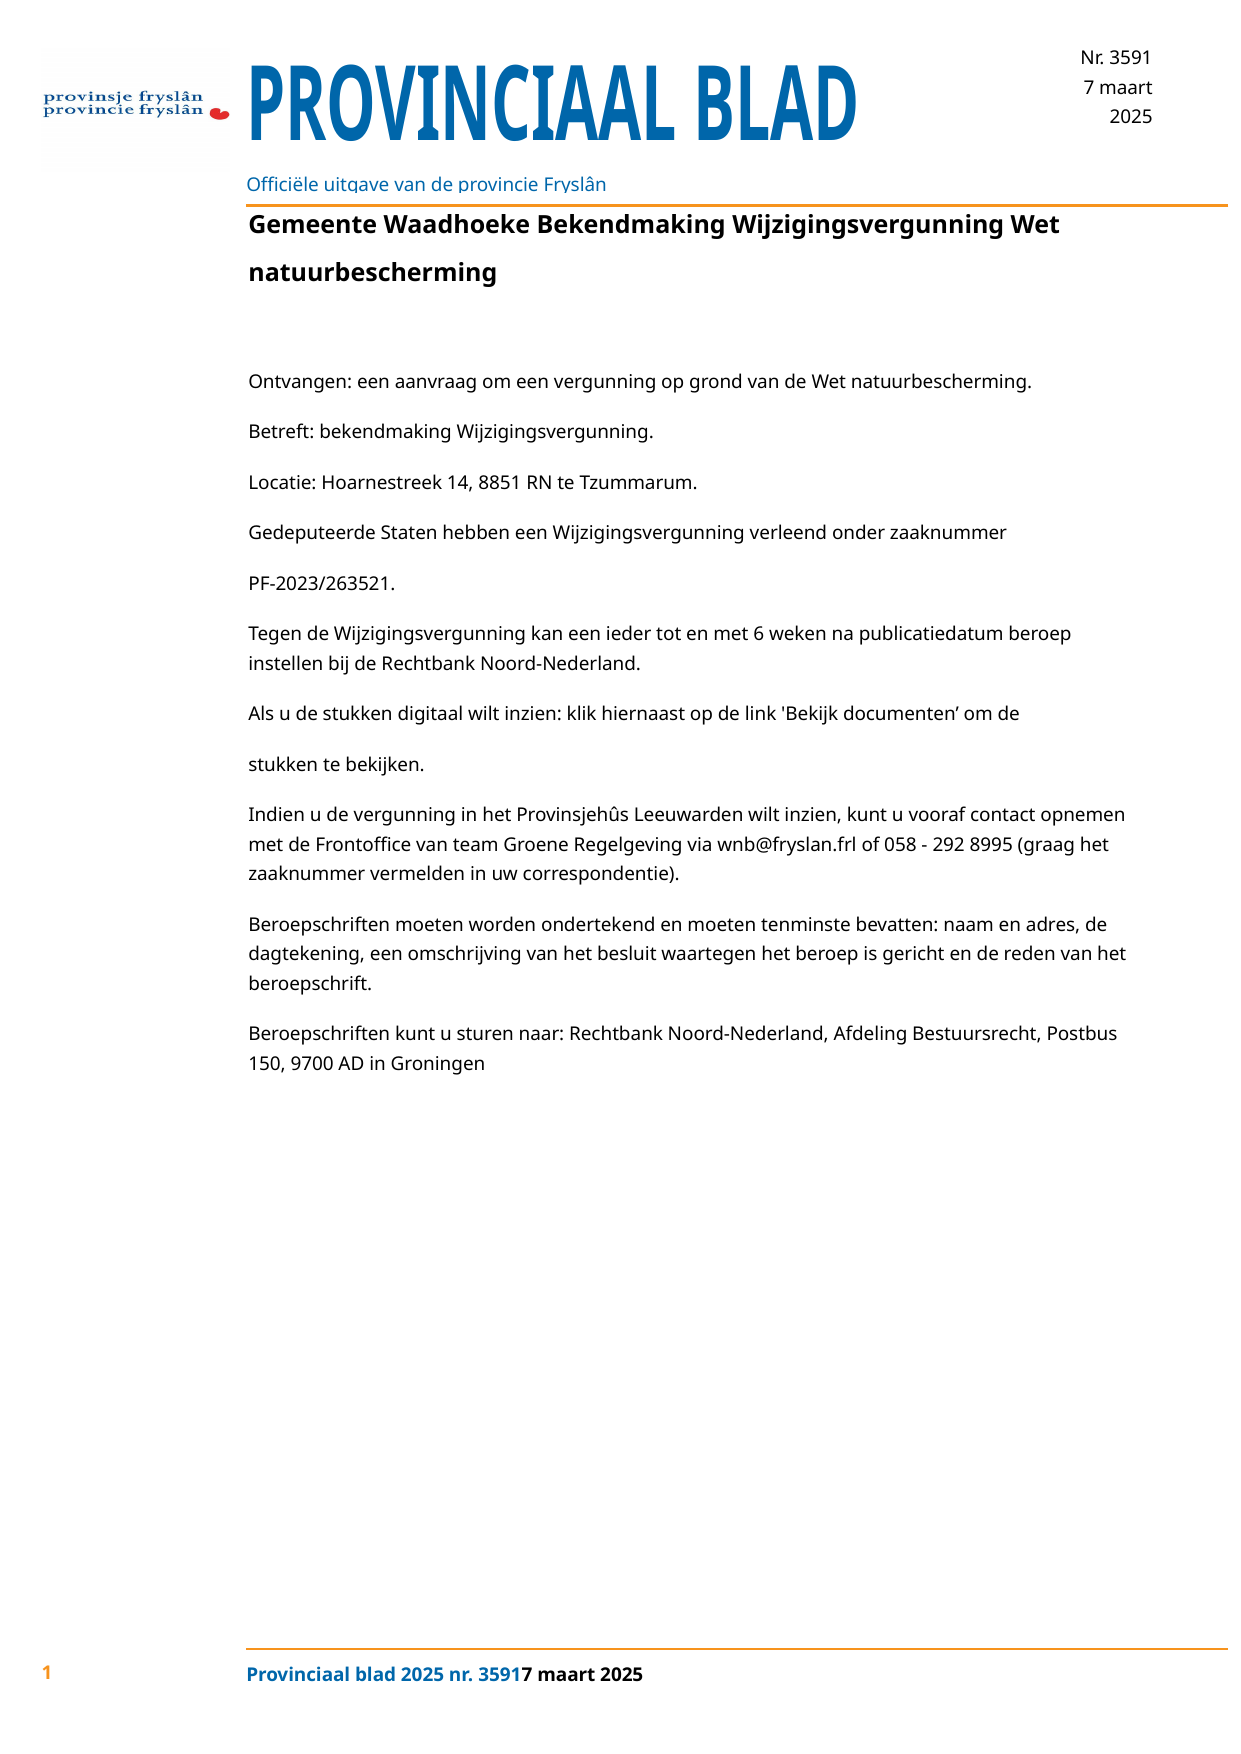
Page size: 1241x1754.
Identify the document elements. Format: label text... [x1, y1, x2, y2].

text PF-2023/263521. [248, 570, 1152, 596]
picture [41, 47, 231, 172]
text Locatie: Hoarnestreek 14, 8851 RN te Tzummarum. [248, 469, 1152, 495]
text Betreft: bekendmaking Wijzigingsvergunning. [248, 419, 1152, 444]
text Beroepschriften moeten worden ondertekend en moeten tenminste bevatten: naam en adres, de dagtekening, een omschrijving van het besluit waartegen het beroep is gericht en de reden van het beroepschrift. [248, 911, 1152, 996]
text Ontvangen: een aanvraag om een vergunning op grond van de Wet natuurbescherming. [248, 368, 1152, 394]
text stukken te bekijken. [248, 751, 1152, 777]
text Tegen de Wijzigingsvergunning kan een ieder tot en met 6 weken na publicatiedatum beroep instellen bij de Rechtbank Noord-Nederland. [248, 620, 1152, 676]
text Indien u de vergunning in het Provinsjehûs Leeuwarden wilt inzien, kunt u vooraf contact opnemen met de Frontoffice van team Groene Regelgeving via wnb@fryslan.frl of 058 - 292 8995 (graag het zaaknummer vermelden in uw correspondentie). [248, 801, 1152, 886]
text Beroepschriften kunt u sturen naar: Rechtbank Noord-Nederland, Afdeling Bestuursrecht, Postbus 150, 9700 AD in Groningen [248, 1020, 1152, 1076]
text Gemeente Waadhoeke Bekendmaking Wijzigingsvergunning Wet natuurbescherming [248, 207, 1152, 288]
text Als u de stukken digitaal wilt inzien: klik hiernaast op de link 'Bekijk documenten’ om de [248, 700, 1152, 726]
text Gedeputeerde Staten hebben een Wijzigingsvergunning verleend onder zaaknummer [248, 519, 1152, 545]
